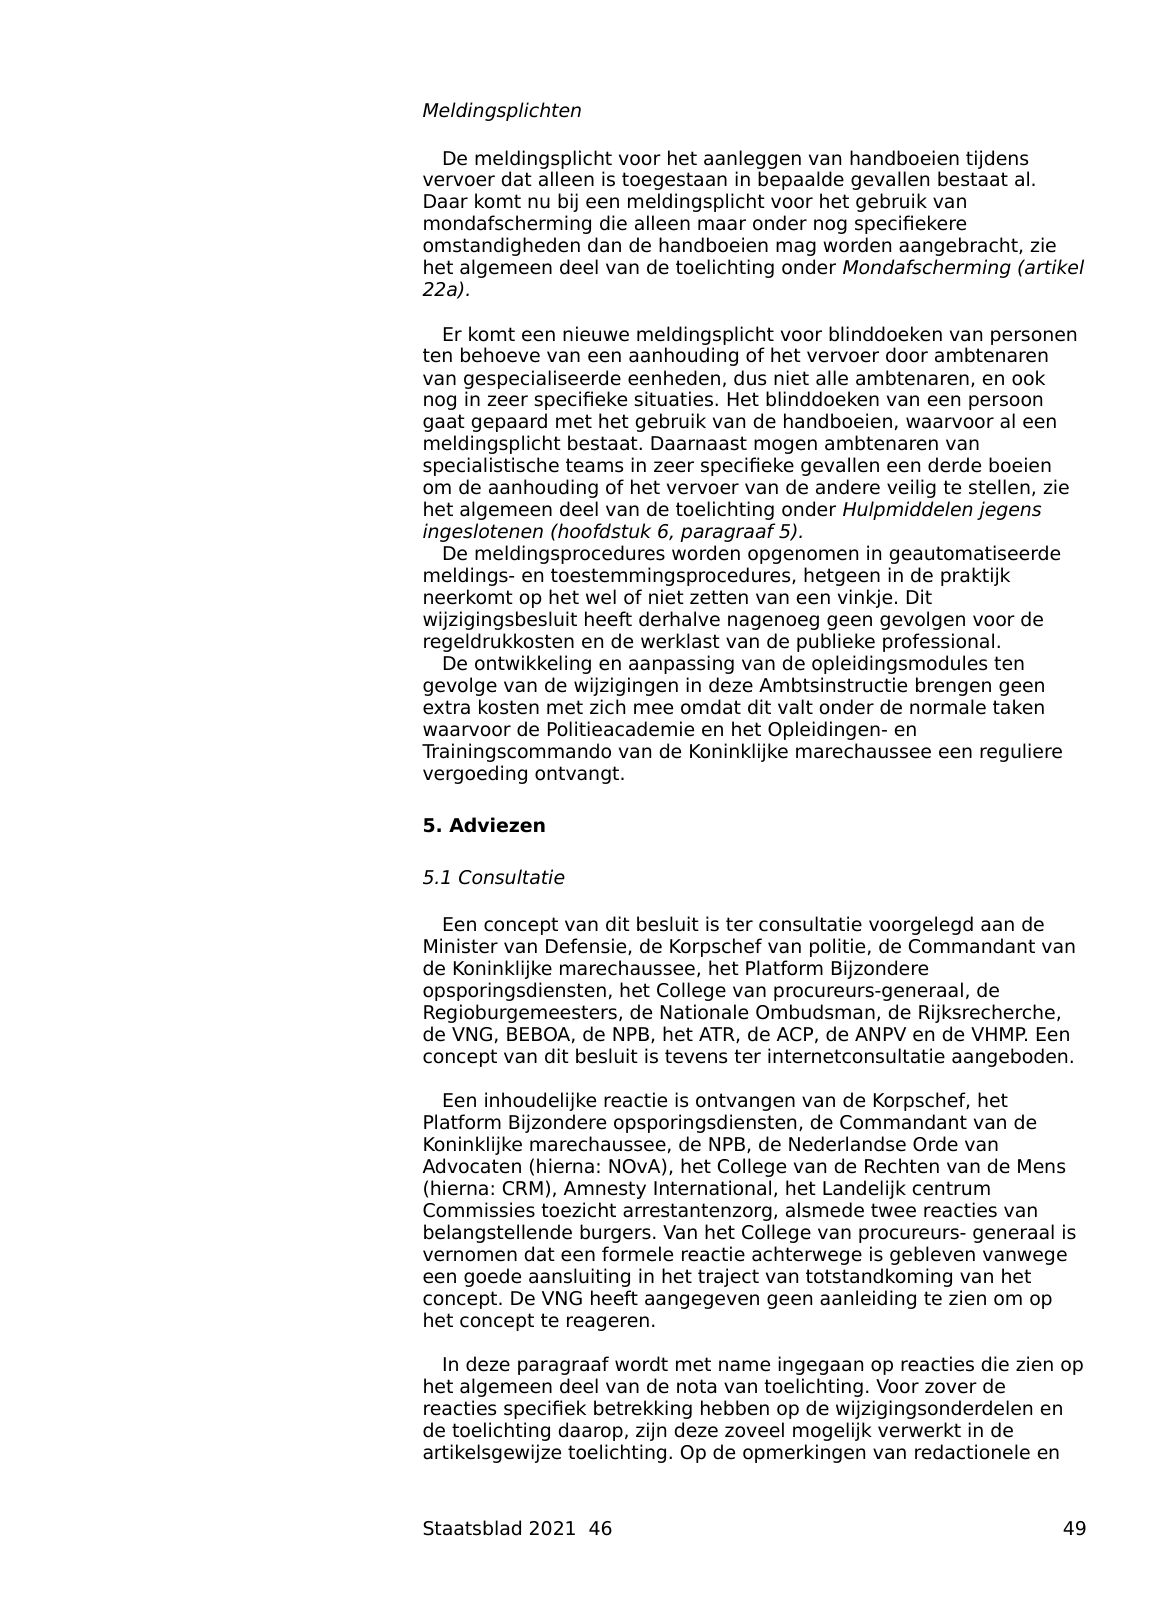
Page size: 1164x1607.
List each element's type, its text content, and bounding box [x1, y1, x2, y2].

text In deze paragraaf wordt met name ingegaan op reacties die zien op het algemeen deel van de nota van toelichting. Voor zover de reacties specifiek betrekking hebben op de wijzigingsonderdelen en de toelichting daarop, zijn deze zoveel mogelijk verwerkt in de artikelsgewijze toelichting. Op de opmerkingen van redactionele en [422, 1354, 1087, 1464]
subtitle 5.1 Consultatie [422, 867, 1087, 889]
text Er komt een nieuwe meldingsplicht voor blinddoeken van personen ten behoeve van een aanhouding of het vervoer door ambtenaren van gespecialiseerde eenheden, dus niet alle ambtenaren, en ook nog in zeer specifieke situaties. Het blinddoeken van een persoon gaat gepaard met het gebruik van de handboeien, waarvoor al een meldingsplicht bestaat. Daarnaast mogen ambtenaren van specialistische teams in zeer specifieke gevallen een derde boeien om de aanhouding of het vervoer van de andere veilig te stellen, zie het algemeen deel van de toelichting onder Hulpmiddelen jegens ingeslotenen (hoofdstuk 6, paragraaf 5). [422, 323, 1087, 543]
subtitle Meldingsplichten [422, 100, 1087, 122]
text Een inhoudelijke reactie is ontvangen van de Korpschef, het Platform Bijzondere opsporingsdiensten, de Commandant van de Koninklijke marechaussee, de NPB, de Nederlandse Orde van Advocaten (hierna: NOvA), het College van de Rechten van de Mens (hierna: CRM), Amnesty International, het Landelijk centrum Commissies toezicht arrestantenzorg, alsmede twee reacties van belangstellende burgers. Van het College van procureurs- generaal is vernomen dat een formele reactie achterwege is gebleven vanwege een goede aansluiting in het traject van totstandkoming van het concept. De VNG heeft aangegeven geen aanleiding te zien om op het concept te reageren. [422, 1090, 1087, 1332]
text De ontwikkeling en aanpassing van de opleidingsmodules ten gevolge van de wijzigingen in deze Ambtsinstructie brengen geen extra kosten met zich mee omdat dit valt onder de normale taken waarvoor de Politieacademie en het Opleidingen- en Trainingscommando van de Koninklijke marechaussee een reguliere vergoeding ontvangt. [422, 653, 1087, 785]
text De meldingsprocedures worden opgenomen in geautomatiseerde meldings- en toestemmingsprocedures, hetgeen in de praktijk neerkomt op het wel of niet zetten van een vinkje. Dit wijzigingsbesluit heeft derhalve nagenoeg geen gevolgen voor de regeldrukkosten en de werklast van de publieke professional. [422, 543, 1087, 653]
text Een concept van dit besluit is ter consultatie voorgelegd aan de Minister van Defensie, de Korpschef van politie, de Commandant van de Koninklijke marechaussee, het Platform Bijzondere opsporingsdiensten, het College van procureurs-generaal, de Regioburgemeesters, de Nationale Ombudsman, de Rijksrecherche, de VNG, BEBOA, de NPB, het ATR, de ACP, de ANPV en de VHMP. Een concept van dit besluit is tevens ter internetconsultatie aangeboden. [422, 914, 1087, 1068]
text De meldingsplicht voor het aanleggen van handboeien tijdens vervoer dat alleen is toegestaan in bepaalde gevallen bestaat al. Daar komt nu bij een meldingsplicht voor het gebruik van mondafscherming die alleen maar onder nog specifiekere omstandigheden dan de handboeien mag worden aangebracht, zie het algemeen deel van de toelichting onder Mondafscherming (artikel 22a). [422, 147, 1087, 301]
subtitle 5. Adviezen [422, 815, 1087, 837]
